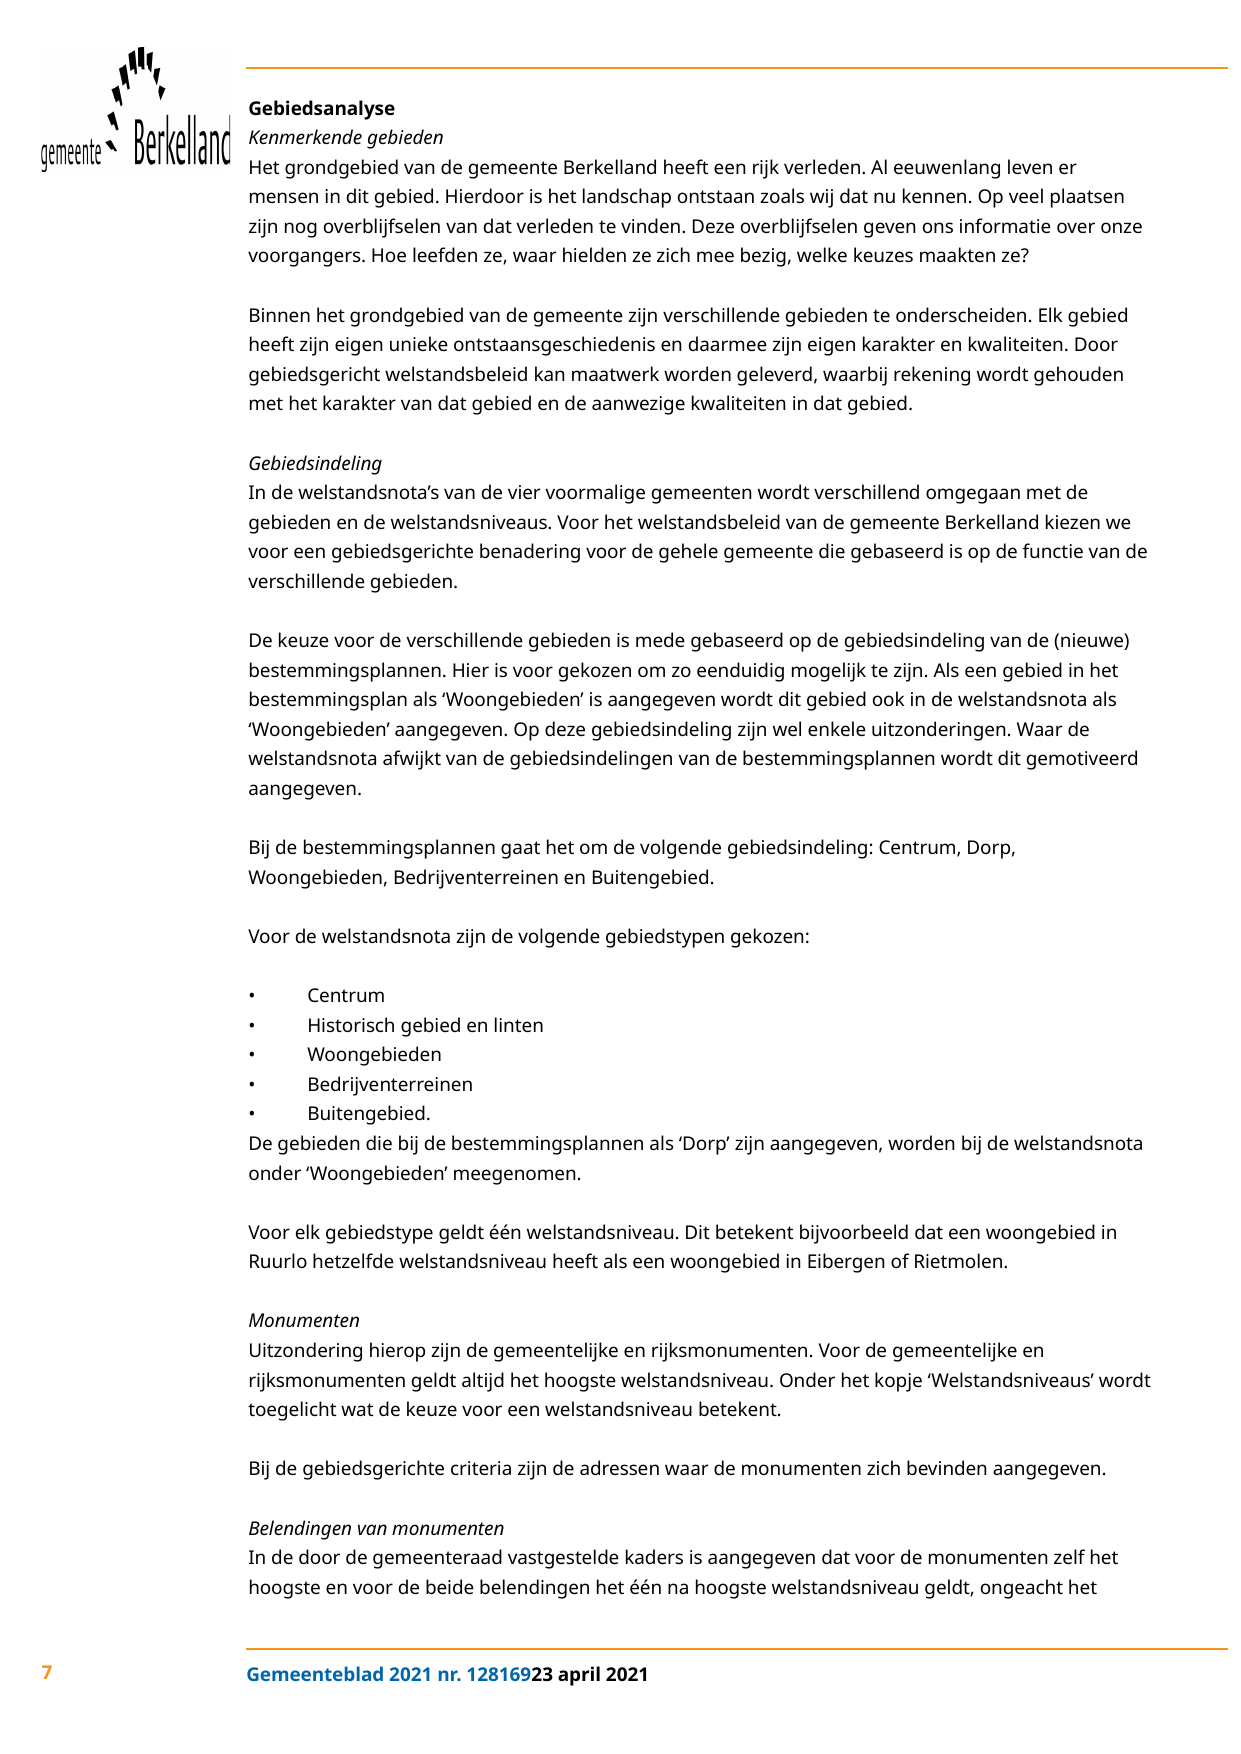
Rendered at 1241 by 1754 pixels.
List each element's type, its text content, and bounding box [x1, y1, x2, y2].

text De gebieden die bij de bestemmingsplannen als ‘Dorp’ zijn aangegeven, worden bij de welstandsnota onder ‘Woongebieden’ meegenomen. [248, 1130, 1152, 1186]
list Buitengebied. [248, 1101, 1152, 1126]
text Voor de welstandsnota zijn de volgende gebiedstypen gekozen: [248, 923, 1152, 949]
text Gebiedsanalyse [248, 95, 1152, 121]
text Voor elk gebiedstype geldt één welstandsniveau. Dit betekent bijvoorbeeld dat een woongebied in Ruurlo hetzelfde welstandsniveau heeft als een woongebied in Eibergen of Rietmolen. [248, 1219, 1152, 1274]
list Centrum [248, 982, 1152, 1008]
text De keuze voor de verschillende gebieden is mede gebaseerd op de gebiedsindeling van de (nieuwe) bestemmingsplannen. Hier is voor gekozen om zo eenduidig mogelijk te zijn. Als een gebied in het bestemmingsplan als ‘Woongebieden’ is aangegeven wordt dit gebied ook in de welstandsnota als ‘Woongebieden’ aangegeven. Op deze gebiedsindeling zijn wel enkele uitzonderingen. Waar de welstandsnota afwijkt van de gebiedsindelingen van de bestemmingsplannen wordt dit gemotiveerd aangegeven. [248, 627, 1152, 801]
text Binnen het grondgebied van de gemeente zijn verschillende gebieden te onderscheiden. Elk gebied heeft zijn eigen unieke ontstaansgeschiedenis en daarmee zijn eigen karakter en kwaliteiten. Door gebiedsgericht welstandsbeleid kan maatwerk worden geleverd, waarbij rekening wordt gehouden met het karakter van dat gebied en de aanwezige kwaliteiten in dat gebied. [248, 302, 1152, 416]
text Bij de bestemmingsplannen gaat het om de volgende gebiedsindeling: Centrum, Dorp, Woongebieden, Bedrijventerreinen en Buitengebied. [248, 834, 1152, 890]
list Woongebieden [248, 1041, 1152, 1067]
text In de door de gemeenteraad vastgestelde kaders is aangegeven dat voor de monumenten zelf het hoogste en voor de beide belendingen het één na hoogste welstandsniveau geldt, ongeacht het [248, 1544, 1152, 1600]
text Gebiedsindeling [248, 450, 1152, 476]
picture [41, 47, 231, 172]
text In de welstandsnota’s van de vier voormalige gemeenten wordt verschillend omgegaan met de gebieden en de welstandsniveaus. Voor het welstandsbeleid van de gemeente Berkelland kiezen we voor een gebiedsgerichte benadering voor de gehele gemeente die gebaseerd is op de functie van de verschillende gebieden. [248, 479, 1152, 594]
text Kenmerkende gebieden [248, 124, 1152, 150]
text Belendingen van monumenten [248, 1515, 1152, 1541]
list Historisch gebied en linten [248, 1012, 1152, 1038]
text Monumenten [248, 1308, 1152, 1333]
text Bij de gebiedsgerichte criteria zijn de adressen waar de monumenten zich bevinden aangegeven. [248, 1456, 1152, 1481]
list Bedrijventerreinen [248, 1071, 1152, 1097]
text Het grondgebied van de gemeente Berkelland heeft een rijk verleden. Al eeuwenlang leven er mensen in dit gebied. Hierdoor is het landschap ontstaan zoals wij dat nu kennen. Op veel plaatsen zijn nog overblijfselen van dat verleden te vinden. Deze overblijfselen geven ons informatie over onze voorgangers. Hoe leefden ze, waar hielden ze zich mee bezig, welke keuzes maakten ze? [248, 154, 1152, 268]
text Uitzondering hierop zijn de gemeentelijke en rijksmonumenten. Voor de gemeentelijke en rijksmonumenten geldt altijd het hoogste welstandsniveau. Onder het kopje ‘Welstandsniveaus’ wordt toegelicht wat de keuze voor een welstandsniveau betekent. [248, 1337, 1152, 1422]
